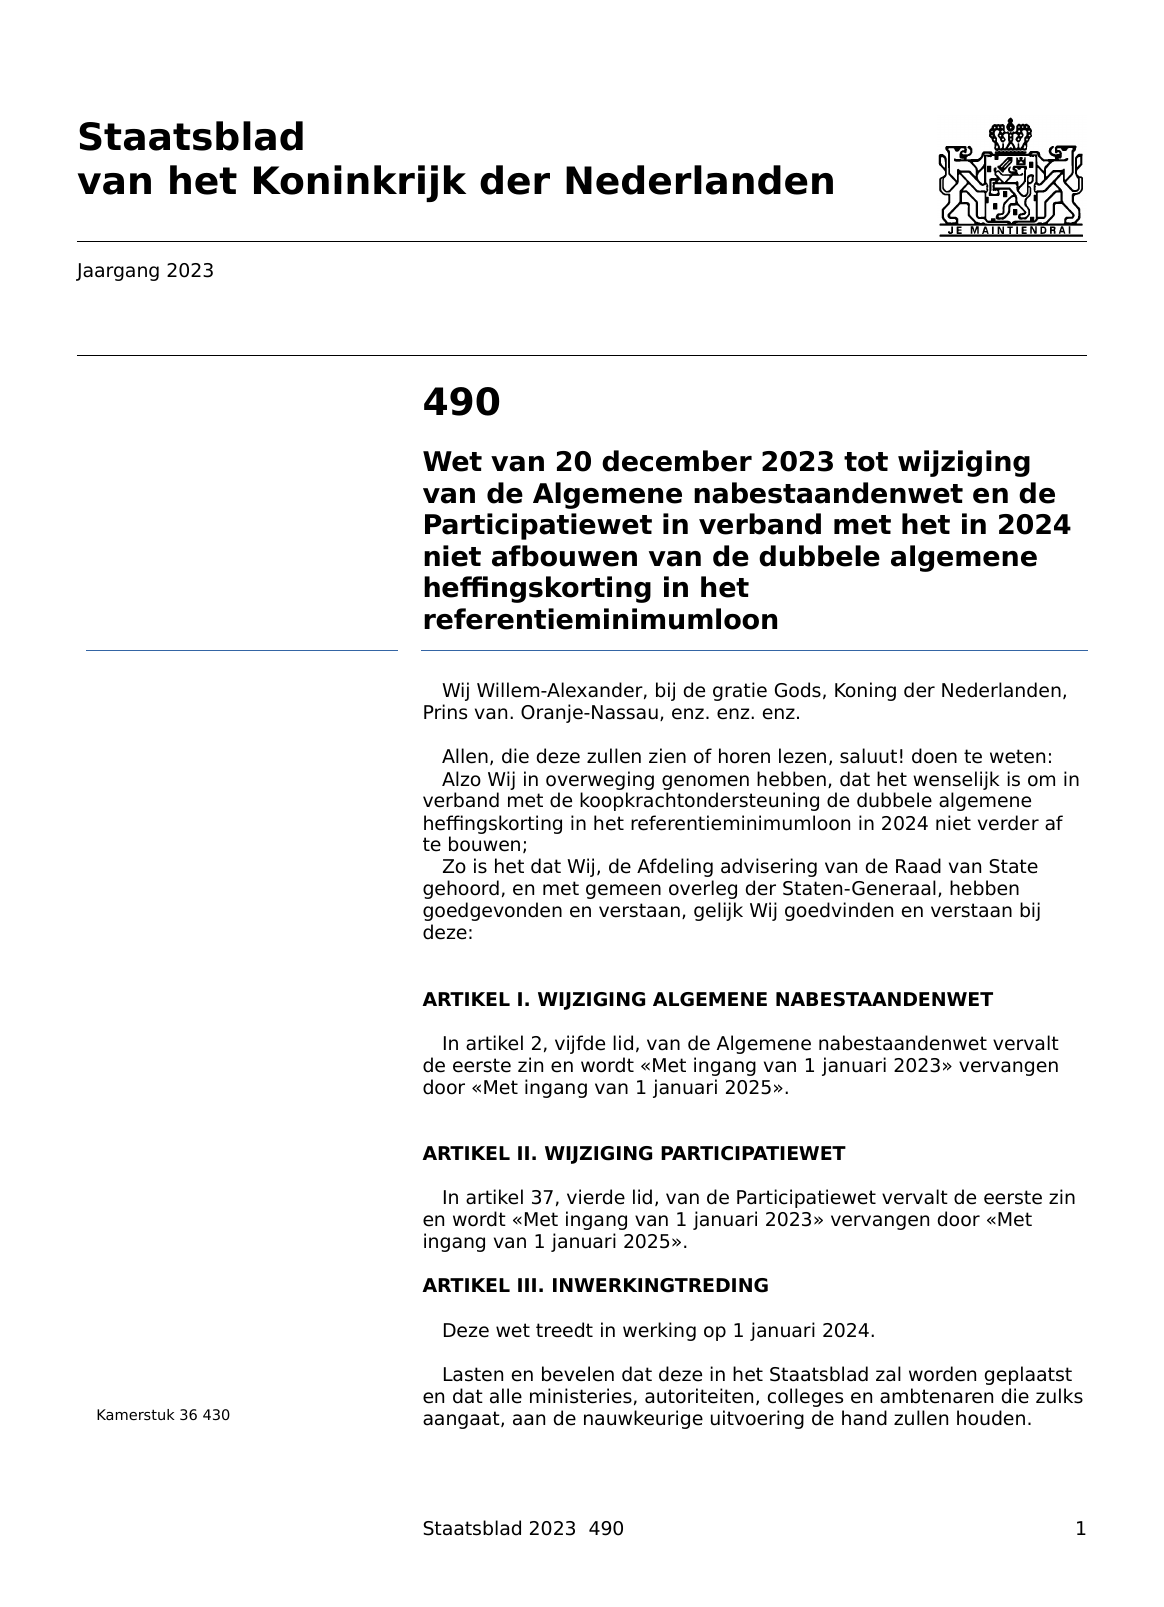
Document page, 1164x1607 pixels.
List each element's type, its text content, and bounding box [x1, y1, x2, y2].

subtitle ARTIKEL III. INWERKINGTREDING [422, 1275, 1087, 1297]
subtitle 490 [422, 381, 1087, 424]
text Zo is het dat Wij, de Afdeling advisering van de Raad van State gehoord, en met gemeen overleg der Staten-Generaal, hebben goedgevonden en verstaan, gelijk Wij goedvinden en verstaan bij deze: [422, 856, 1087, 944]
table_header [886, 100, 1087, 241]
text Wij Willem-Alexander, bij de gratie Gods, Koning der Nederlanden, Prins van. Oranje-Nassau, enz. enz. enz. [422, 680, 1087, 724]
text Lasten en bevelen dat deze in het Staatsblad zal worden geplaatst en dat alle ministeries, autoriteiten, colleges en ambtenaren die zulks aangaat, aan de nauwkeurige uitvoering de hand zullen houden. [422, 1364, 1087, 1430]
text Allen, die deze zullen zien of horen lezen, saluut! doen te weten: [422, 746, 1087, 768]
subtitle ARTIKEL I. WIJZIGING ALGEMENE NABESTAANDENWET [422, 989, 1087, 1011]
text In artikel 37, vierde lid, van de Participatiewet vervalt de eerste zin en wordt «Met ingang van 1 januari 2023» vervangen door «Met ingang van 1 januari 2025». [422, 1187, 1087, 1253]
subtitle ARTIKEL II. WIJZIGING PARTICIPATIEWET [422, 1143, 1087, 1165]
text Wet van 20 december 2023 tot wijziging van de Algemene nabestaandenwet en de Participatiewet in verband met het in 2024 niet afbouwen van de dubbele algemene heffingskorting in het referentieminimumloon [422, 447, 1087, 636]
table_cell Jaargang 2023 [77, 242, 1087, 355]
text Deze wet treedt in werking op 1 januari 2024. [422, 1319, 1087, 1342]
table_header Staatsblad van het Koninkrijk der Nederlanden [77, 100, 886, 241]
text Kamerstuk 36 430 [77, 1407, 396, 1424]
picture [936, 115, 1087, 240]
text In artikel 2, vijfde lid, van de Algemene nabestaandenwet vervalt de eerste zin en wordt «Met ingang van 1 januari 2023» vervangen door «Met ingang van 1 januari 2025». [422, 1033, 1087, 1099]
text Alzo Wij in overweging genomen hebben, dat het wenselijk is om in verband met de koopkrachtondersteuning de dubbele algemene heffingskorting in het referentieminimumloon in 2024 niet verder af te bouwen; [422, 768, 1087, 856]
